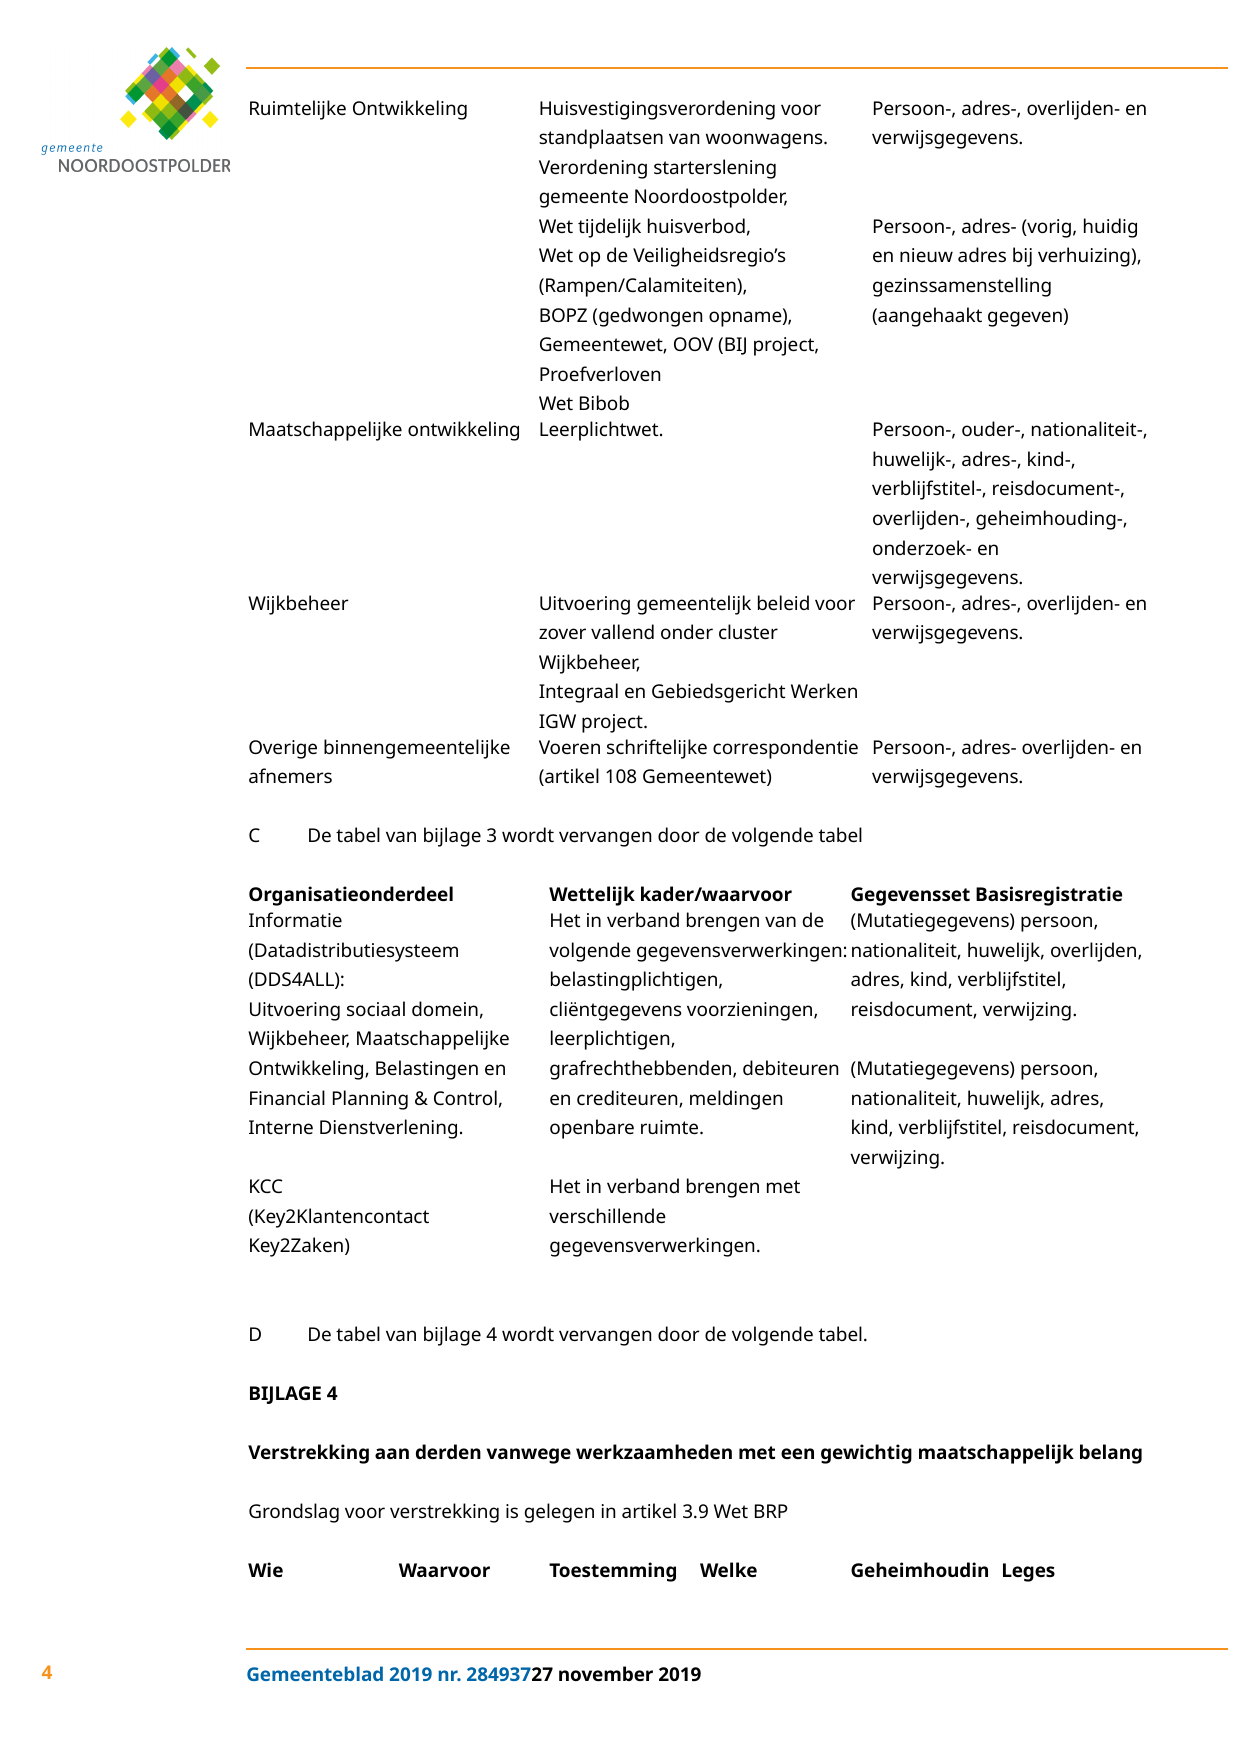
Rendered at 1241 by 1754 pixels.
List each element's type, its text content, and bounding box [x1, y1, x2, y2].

table_cell Uitvoering gemeentelijk beleid voor zover vallend onder cluster Wijkbeheer, Integraal en Gebiedsgericht Werken IGW project. [539, 590, 872, 734]
table_header Organisatieonderdeel [248, 881, 549, 907]
table_cell Wijkbeheer [248, 590, 538, 734]
table_header Toestemming [549, 1558, 700, 1583]
table_cell Voeren schriftelijke correspondentie (artikel 108 Gemeentewet) [539, 734, 872, 789]
table_cell Leerplichtwet. [539, 416, 872, 590]
table_cell (Mutatiegegevens) persoon, nationaliteit, huwelijk, overlijden, adres, kind, verblijfstitel, reisdocument, verwijzing. (Mutatiegegevens) persoon, nationaliteit, huwelijk, adres, kind, verblijfstitel, reisdocument, verwijzing. [850, 907, 1152, 1288]
table_cell Persoon-, adres- overlijden- en verwijsgegevens. [872, 734, 1152, 789]
table_header Geheimhoudin [850, 1558, 1001, 1583]
table_cell Persoon-, adres-, overlijden- en verwijsgegevens. Persoon-, adres- (vorig, huidig en nieuw adres bij verhuizing), gezinssamenstelling (aangehaakt gegeven) [872, 95, 1152, 416]
picture [41, 47, 231, 172]
table_cell Het in verband brengen van de volgende gegevensverwerkingen: belastingplichtigen, cliëntgegevens voorzieningen, leerplichtigen, grafrechthebbenden, debiteuren en crediteuren, meldingen openbare ruimte. Het in verband brengen met verschillende gegevensverwerkingen. [549, 907, 850, 1288]
table_cell Maatschappelijke ontwikkeling [248, 416, 538, 590]
list De tabel van bijlage 4 wordt vervangen door de volgende tabel. [248, 1321, 1152, 1346]
table_header Gegevensset Basisregistratie [850, 881, 1152, 907]
table_cell Overige binnengemeentelijke afnemers [248, 734, 538, 789]
table_cell Informatie (Datadistributiesysteem (DDS4ALL): Uitvoering sociaal domein, Wijkbeheer, Maatschappelijke Ontwikkeling, Belastingen en Financial Planning & Control, Interne Dienstverlening. KCC (Key2Klantencontact Key2Zaken) [248, 907, 549, 1288]
table_header Welke [700, 1558, 850, 1583]
table_cell Persoon-, ouder-, nationaliteit-, huwelijk-, adres-, kind-, verblijfstitel-, reisdocument-, overlijden-, geheimhouding-, onderzoek- en verwijsgegevens. [872, 416, 1152, 590]
text BIJLAGE 4 [248, 1380, 1152, 1406]
table_header Wettelijk kader/waarvoor [549, 881, 850, 907]
table_header Wie [248, 1558, 398, 1583]
table_cell Huisvestigingsverordening voor standplaatsen van woonwagens. Verordening starterslening gemeente Noordoostpolder, Wet tijdelijk huisverbod, Wet op de Veiligheidsregio’s (Rampen/Calamiteiten), BOPZ (gedwongen opname), Gemeentewet, OOV (BIJ project, Proefverloven Wet Bibob [539, 95, 872, 416]
table_header Waarvoor [399, 1558, 549, 1583]
text Grondslag voor verstrekking is gelegen in artikel 3.9 Wet BRP [248, 1498, 1152, 1524]
table_header Leges [1001, 1558, 1152, 1583]
list De tabel van bijlage 3 wordt vervangen door de volgende tabel [248, 822, 1152, 848]
table_cell Ruimtelijke Ontwikkeling [248, 95, 538, 416]
table_cell Persoon-, adres-, overlijden- en verwijsgegevens. [872, 590, 1152, 734]
text Verstrekking aan derden vanwege werkzaamheden met een gewichtig maatschappelijk belang [248, 1439, 1152, 1465]
